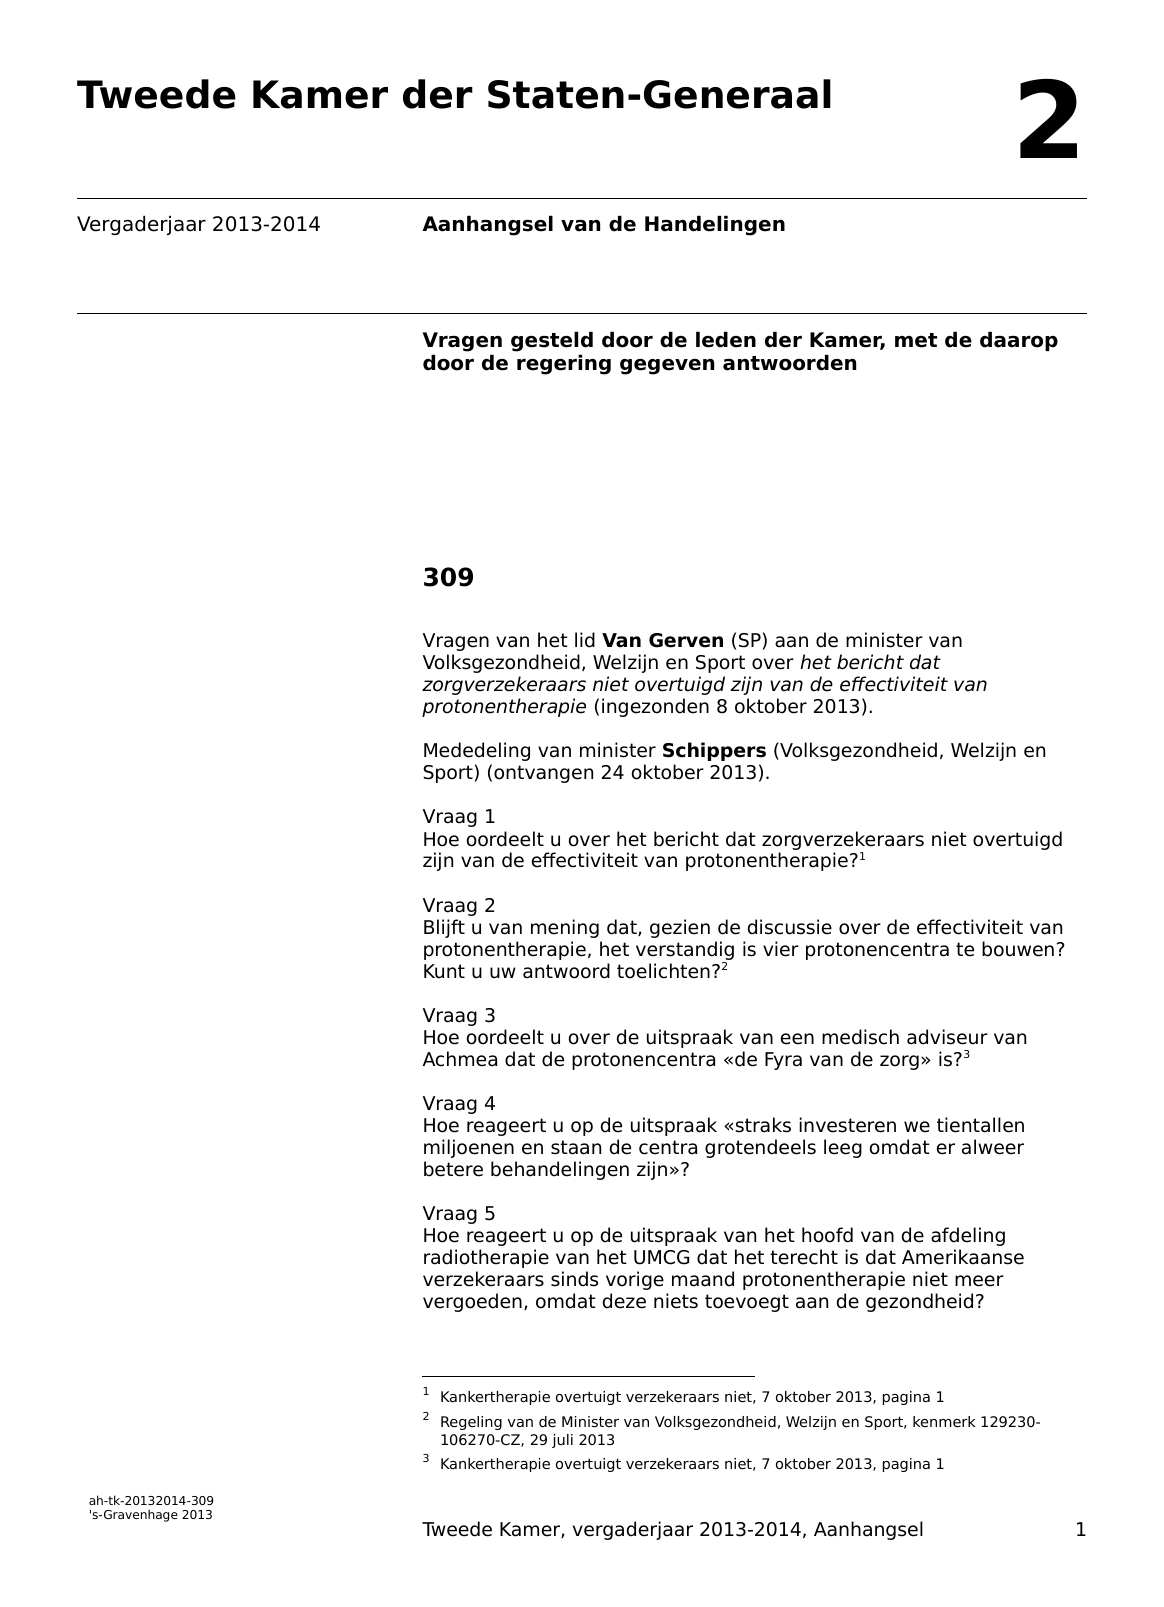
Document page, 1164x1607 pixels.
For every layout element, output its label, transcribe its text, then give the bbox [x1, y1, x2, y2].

text Kankertherapie overtuigt verzekeraars niet, 7 oktober 2013, pagina 1 [422, 1385, 1087, 1407]
text Vraag 2 [422, 894, 1087, 917]
text Kankertherapie overtuigt verzekeraars niet, 7 oktober 2013, pagina 1 [422, 1452, 1087, 1474]
table_cell Vragen gesteld door de leden der Kamer, met de daarop door de regering gegeven antwoorden [422, 314, 1087, 375]
text Vraag 1 [422, 806, 1087, 828]
text Vraag 5 [422, 1203, 1087, 1225]
table_header Tweede Kamer der Staten-Generaal [77, 59, 886, 198]
text Vraag 3 [422, 1005, 1087, 1027]
table_cell [77, 314, 422, 375]
text Mededeling van minister Schippers (Volksgezondheid, Welzijn en Sport) (ontvangen 24 oktober 2013). [422, 740, 1087, 784]
text 309 [422, 563, 1087, 592]
text Vragen van het lid Van Gerven (SP) aan de minister van Volksgezondheid, Welzijn en Sport over het bericht dat zorgverzekeraars niet overtuigd zijn van de effectiviteit van protonentherapie (ingezonden 8 oktober 2013). [422, 630, 1087, 718]
text Hoe reageert u op de uitspraak van het hoofd van de afdeling radiotherapie van het UMCG dat het terecht is dat Amerikaanse verzekeraars sinds vorige maand protonentherapie niet meer vergoeden, omdat deze niets toevoegt aan de gezondheid? [422, 1225, 1087, 1313]
text Hoe oordeelt u over de uitspraak van een medisch adviseur van Achmea dat de protonencentra «de Fyra van de zorg» is? [422, 1027, 1087, 1071]
text Hoe reageert u op de uitspraak «straks investeren we tientallen miljoenen en staan de centra grotendeels leeg omdat er alweer betere behandelingen zijn»? [422, 1115, 1087, 1181]
table_header 2 [886, 59, 1087, 198]
text Blijft u van mening dat, gezien de discussie over de effectiviteit van protonentherapie, het verstandig is vier protonencentra te bouwen? Kunt u uw antwoord toelichten? [422, 917, 1087, 982]
text Vraag 4 [422, 1093, 1087, 1115]
text Hoe oordeelt u over het bericht dat zorgverzekeraars niet overtuigd zijn van de effectiviteit van protonentherapie? [422, 828, 1087, 872]
text ah-tk-20132014-309 [88, 1494, 323, 1508]
text Regeling van de Minister van Volksgezondheid, Welzijn en Sport, kenmerk 129230-106270-CZ, 29 juli 2013 [422, 1410, 1087, 1449]
table_cell Aanhangsel van de Handelingen [422, 199, 1087, 313]
table_cell Vergaderjaar 2013-2014 [77, 199, 422, 313]
text 's-Gravenhage 2013 [88, 1508, 323, 1522]
